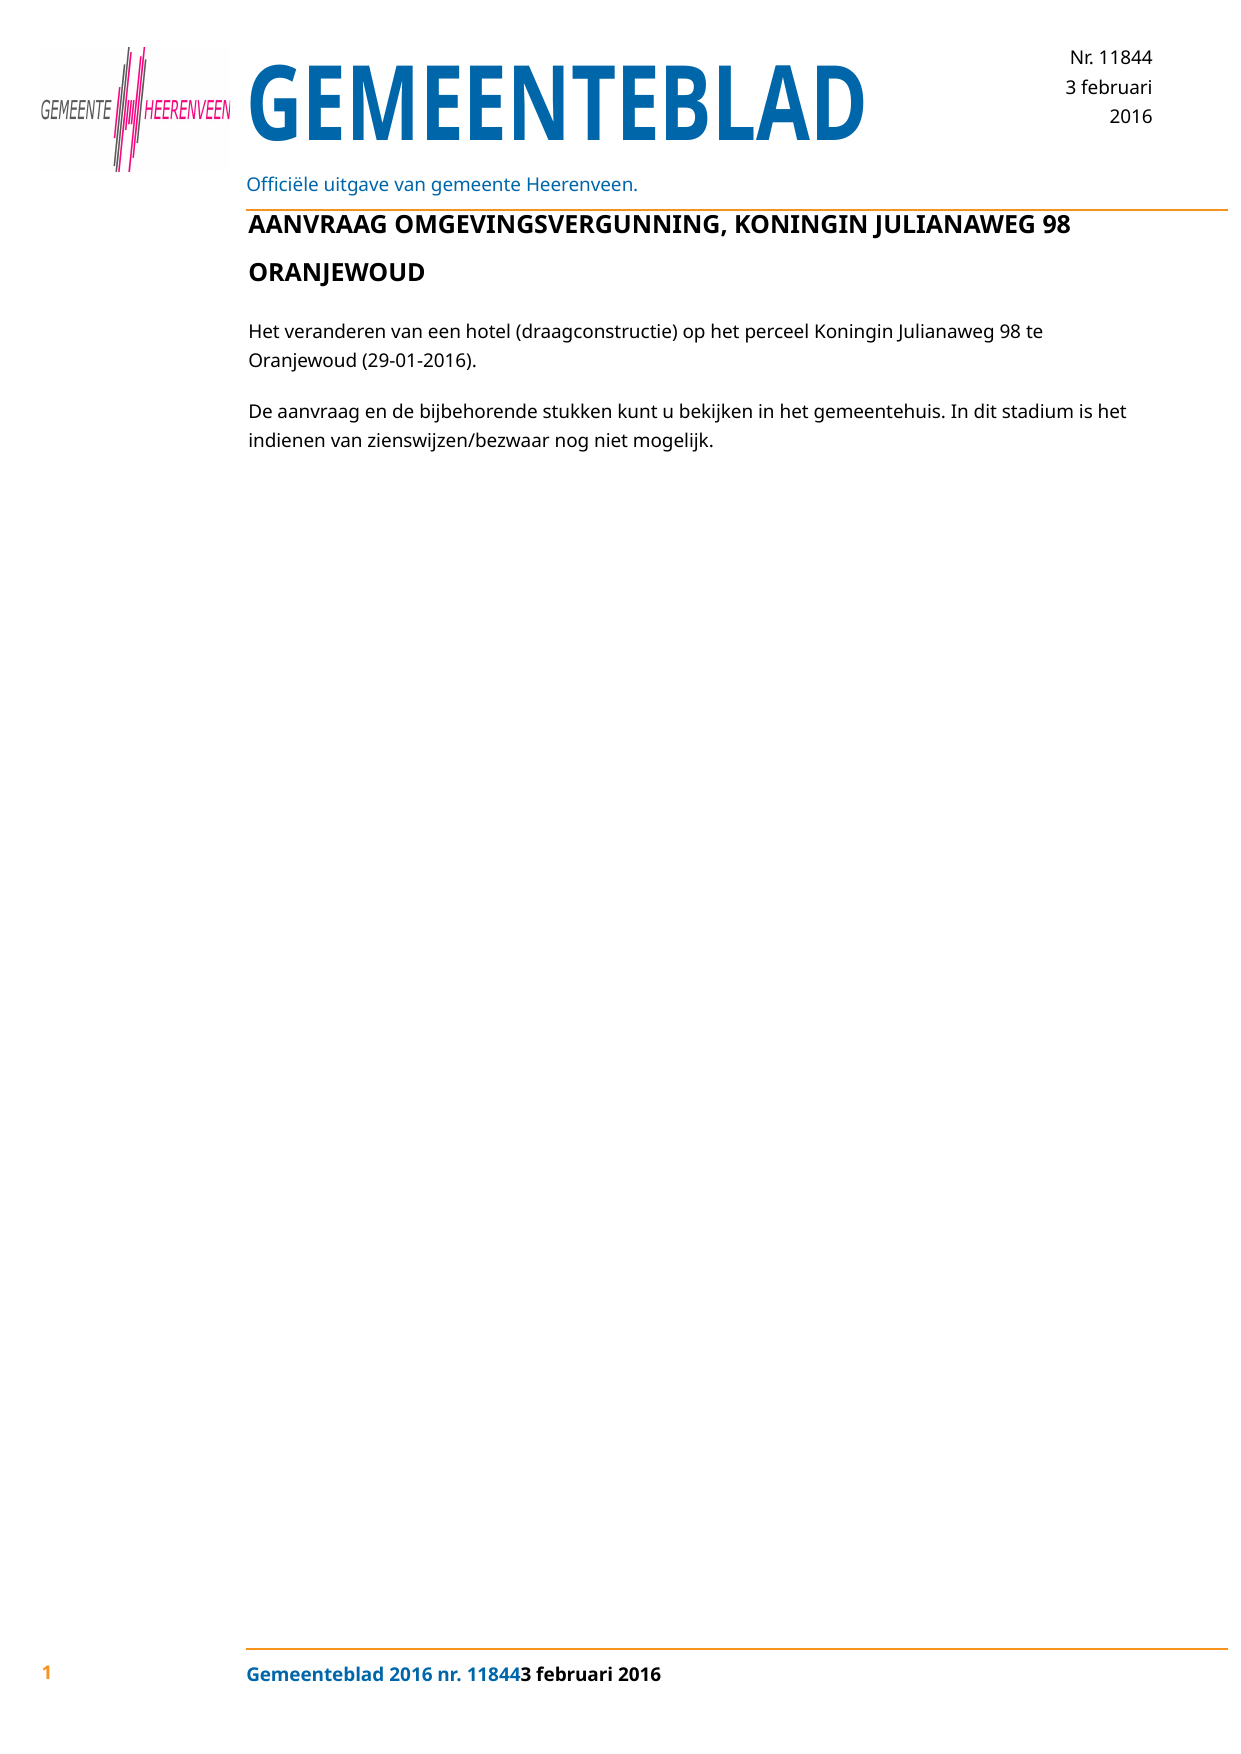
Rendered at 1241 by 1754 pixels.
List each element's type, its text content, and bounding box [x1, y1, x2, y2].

picture [41, 47, 231, 172]
text De aanvraag en de bijbehorende stukken kunt u bekijken in het gemeentehuis. In dit stadium is het indienen van zienswijzen/bezwaar nog niet mogelijk. [248, 398, 1152, 453]
text AANVRAAG OMGEVINGSVERGUNNING, KONINGIN JULIANAWEG 98 ORANJEWOUD [248, 211, 1152, 288]
text Het veranderen van een hotel (draagconstructie) op het perceel Koningin Julianaweg 98 te Oranjewoud (29-01-2016). [248, 318, 1152, 373]
